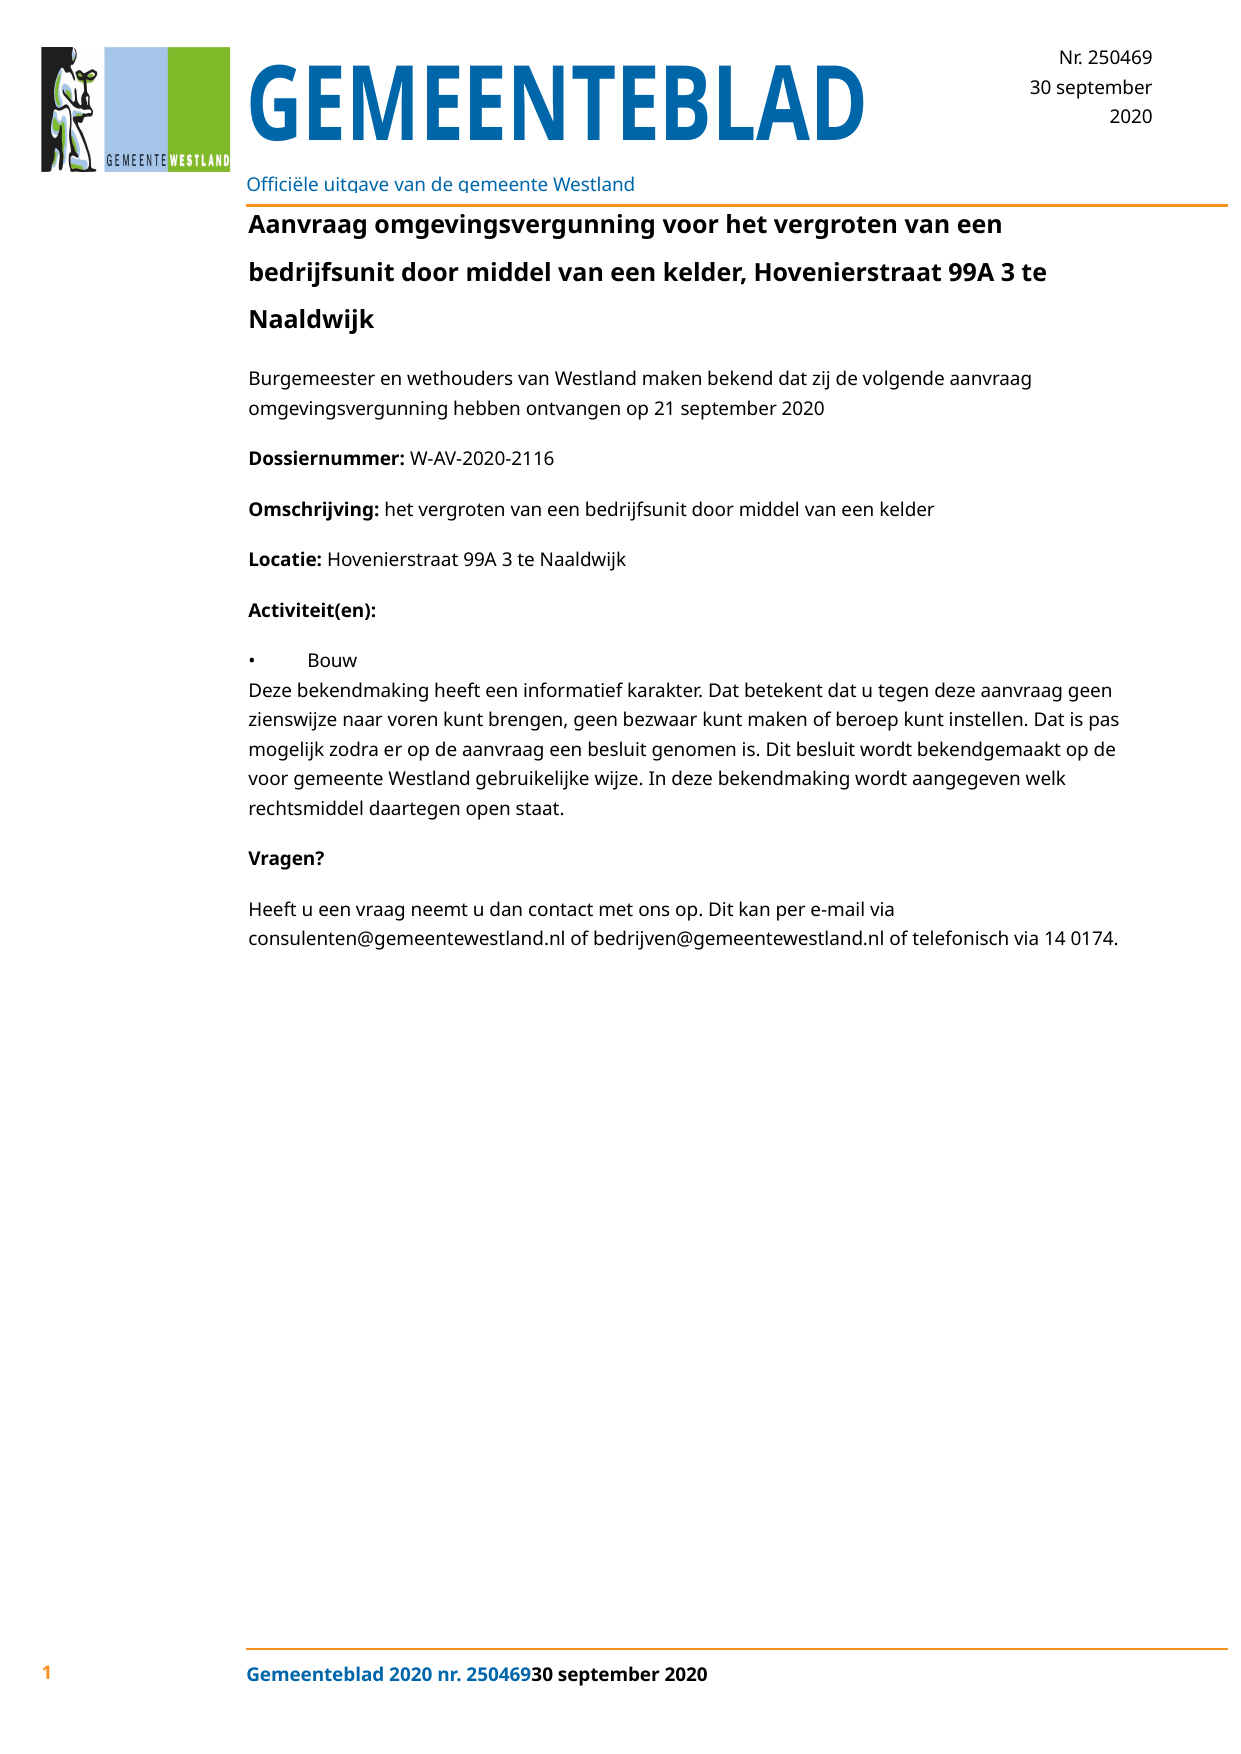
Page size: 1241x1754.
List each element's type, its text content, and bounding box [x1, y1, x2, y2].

text Omschrijving: het vergroten van een bedrijfsunit door middel van een kelder [248, 496, 1152, 522]
text Vragen? [248, 846, 1152, 871]
text Burgemeester en wethouders van Westland maken bekend dat zij de volgende aanvraag omgevingsvergunning hebben ontvangen op 21 september 2020 [248, 366, 1152, 421]
text Dossiernummer: W-AV-2020-2116 [248, 446, 1152, 471]
text Aanvraag omgevingsvergunning voor het vergroten van een bedrijfsunit door middel van een kelder, Hovenierstraat 99A 3 te Naaldwijk [248, 207, 1152, 336]
text Deze bekendmaking heeft een informatief karakter. Dat betekent dat u tegen deze aanvraag geen zienswijze naar voren kunt brengen, geen bezwaar kunt maken of beroep kunt instellen. Dat is pas mogelijk zodra er op de aanvraag een besluit genomen is. Dit besluit wordt bekendgemaakt op de voor gemeente Westland gebruikelijke wijze. In deze bekendmaking wordt aangegeven welk rechtsmiddel daartegen open staat. [248, 677, 1152, 821]
picture [41, 47, 231, 172]
text Heeft u een vraag neemt u dan contact met ons op. Dit kan per e-mail via consulenten@gemeentewestland.nl of bedrijven@gemeentewestland.nl of telefonisch via 14 0174. [248, 896, 1152, 951]
text Activiteit(en): [248, 597, 1152, 622]
text Locatie: Hovenierstraat 99A 3 te Naaldwijk [248, 546, 1152, 572]
list Bouw [248, 647, 1152, 673]
